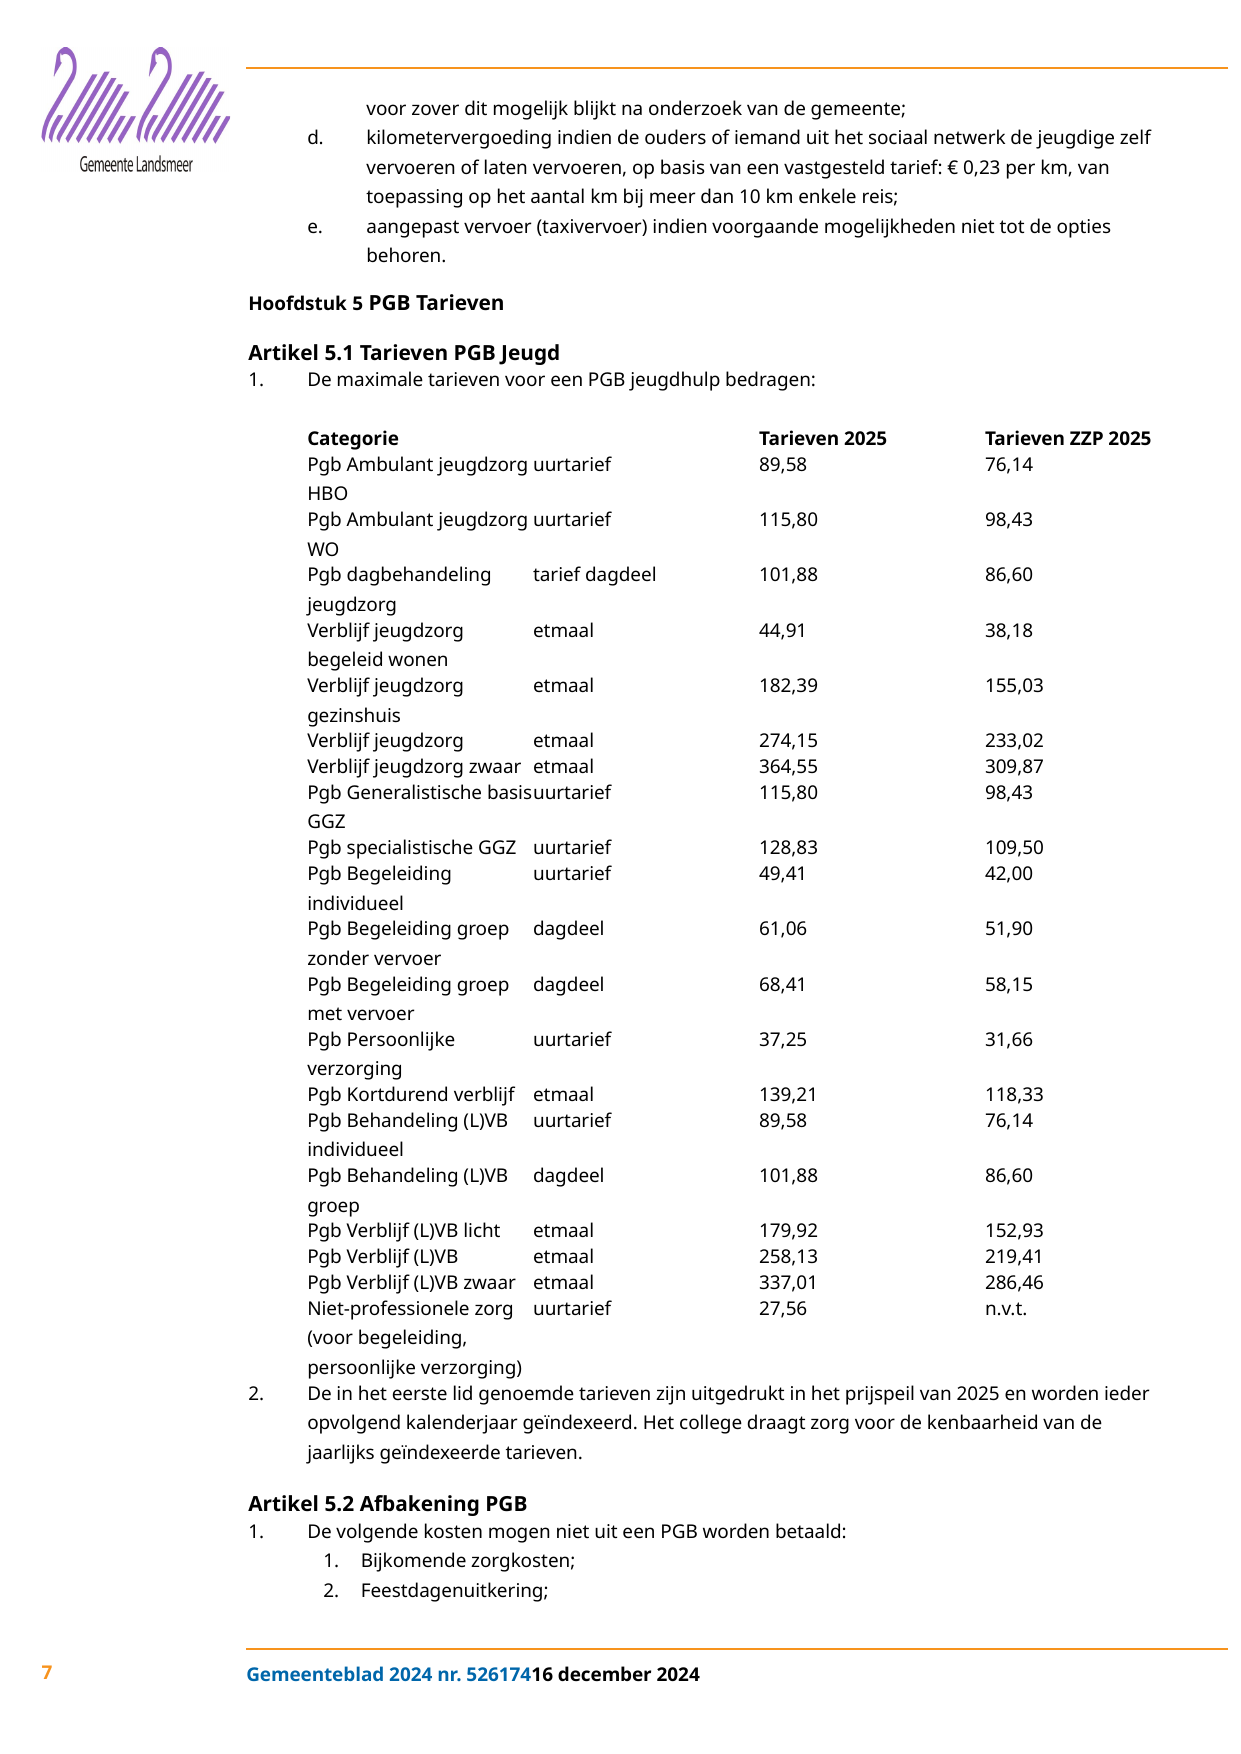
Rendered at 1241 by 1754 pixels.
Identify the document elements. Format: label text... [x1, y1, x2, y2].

table_cell 58,15 [985, 971, 1211, 1026]
table_cell 258,13 [759, 1244, 985, 1269]
table_cell uurtarief [533, 1107, 759, 1162]
table_cell 286,46 [985, 1269, 1211, 1295]
table_cell 233,02 [985, 728, 1211, 753]
table_cell Pgb Verblijf (L)VB [307, 1244, 533, 1269]
table_cell 44,91 [759, 617, 985, 672]
picture [41, 47, 231, 172]
table_cell etmaal [533, 617, 759, 672]
table_cell Pgb Ambulant jeugdzorg WO [307, 506, 533, 562]
table_cell Pgb Behandeling (L)VB groep [307, 1163, 533, 1218]
table_cell 179,92 [759, 1218, 985, 1243]
table_cell 76,14 [985, 1107, 1211, 1162]
table_cell uurtarief [533, 1026, 759, 1081]
table_cell 337,01 [759, 1269, 985, 1295]
list Feestdagenuitkering; [323, 1577, 1152, 1603]
table_cell tarief dagdeel [533, 562, 759, 617]
table_cell Pgb specialistische GGZ [307, 834, 533, 860]
table_cell Pgb Verblijf (L)VB licht [307, 1218, 533, 1243]
table_cell Verblijf jeugdzorg gezinshuis [307, 672, 533, 728]
table_cell Verblijf jeugdzorg begeleid wonen [307, 617, 533, 672]
table_cell 61,06 [759, 915, 985, 971]
table_cell dagdeel [533, 971, 759, 1026]
list De in het eerste lid genoemde tarieven zijn uitgedrukt in het prijspeil van 2025 en worden ieder opvolgend kalenderjaar geïndexeerd. Het college draagt zorg voor de kenbaarheid van de jaarlijks geïndexeerde tarieven. [248, 1380, 1152, 1465]
table_cell 115,80 [759, 779, 985, 834]
table_cell 49,41 [759, 860, 985, 915]
table_cell 109,50 [985, 834, 1211, 860]
table_cell Verblijf jeugdzorg [307, 728, 533, 753]
table_cell Pgb Ambulant jeugdzorg HBO [307, 451, 533, 506]
table_cell 118,33 [985, 1081, 1211, 1107]
table_cell Pgb Persoonlijke verzorging [307, 1026, 533, 1081]
table_cell Pgb Begeleiding individueel [307, 860, 533, 915]
table_cell 86,60 [985, 1163, 1211, 1218]
table_cell 182,39 [759, 672, 985, 728]
list kilometervergoeding indien de ouders of iemand uit het sociaal netwerk de jeugdige zelf vervoeren of laten vervoeren, op basis van een vastgesteld tarief: € 0,23 per km, van toepassing op het aantal km bij meer dan 10 km enkele reis; [307, 124, 1152, 209]
table_cell Pgb dagbehandeling jeugdzorg [307, 562, 533, 617]
table_cell uurtarief [533, 506, 759, 562]
table_cell etmaal [533, 672, 759, 728]
table_header [533, 425, 759, 451]
table_cell uurtarief [533, 834, 759, 860]
text Artikel 5.2 Afbakening PGB [248, 1489, 1152, 1518]
table_cell 42,00 [985, 860, 1211, 915]
list aangepast vervoer (taxivervoer) indien voorgaande mogelijkheden niet tot de opties behoren. [307, 213, 1152, 268]
table_header Tarieven 2025 [759, 425, 985, 451]
table_cell etmaal [533, 728, 759, 753]
table_header Tarieven ZZP 2025 [985, 425, 1211, 451]
table_cell uurtarief [533, 1295, 759, 1380]
list De maximale tarieven voor een PGB jeugdhulp bedragen: [248, 366, 1152, 392]
table_cell dagdeel [533, 1163, 759, 1218]
table_cell 38,18 [985, 617, 1211, 672]
table_cell Pgb Begeleiding groep met vervoer [307, 971, 533, 1026]
table_cell 274,15 [759, 728, 985, 753]
table_cell uurtarief [533, 779, 759, 834]
table_cell 68,41 [759, 971, 985, 1026]
table_cell 27,56 [759, 1295, 985, 1380]
table_cell 89,58 [759, 451, 985, 506]
table_cell 98,43 [985, 506, 1211, 562]
table_cell n.v.t. [985, 1295, 1211, 1380]
list voor zover dit mogelijk blijkt na onderzoek van de gemeente; [307, 95, 1152, 121]
table_cell 139,21 [759, 1081, 985, 1107]
table_cell 51,90 [985, 915, 1211, 971]
table_cell 128,83 [759, 834, 985, 860]
table_header Categorie [307, 425, 533, 451]
table_cell 364,55 [759, 753, 985, 779]
table_cell 152,93 [985, 1218, 1211, 1243]
table_cell uurtarief [533, 860, 759, 915]
table_cell 89,58 [759, 1107, 985, 1162]
table_cell 155,03 [985, 672, 1211, 728]
table_cell etmaal [533, 753, 759, 779]
table_cell 219,41 [985, 1244, 1211, 1269]
table_cell 98,43 [985, 779, 1211, 834]
table_cell Pgb Begeleiding groep zonder vervoer [307, 915, 533, 971]
list Bijkomende zorgkosten; [323, 1547, 1152, 1573]
table_cell uurtarief [533, 451, 759, 506]
table_cell Niet-professionele zorg (voor begeleiding, persoonlijke verzorging) [307, 1295, 533, 1380]
table_cell 76,14 [985, 451, 1211, 506]
table_cell Pgb Generalistische basis GGZ [307, 779, 533, 834]
list De volgende kosten mogen niet uit een PGB worden betaald: [248, 1518, 1152, 1544]
table_cell Pgb Verblijf (L)VB zwaar [307, 1269, 533, 1295]
table_cell etmaal [533, 1269, 759, 1295]
text Hoofdstuk 5 PGB Tarieven [248, 288, 1152, 317]
table_cell 31,66 [985, 1026, 1211, 1081]
table_cell etmaal [533, 1244, 759, 1269]
table_cell Pgb Behandeling (L)VB individueel [307, 1107, 533, 1162]
table_cell Pgb Kortdurend verblijf [307, 1081, 533, 1107]
table_cell etmaal [533, 1218, 759, 1243]
table_cell 309,87 [985, 753, 1211, 779]
table_cell 115,80 [759, 506, 985, 562]
table_cell 101,88 [759, 562, 985, 617]
table_cell 101,88 [759, 1163, 985, 1218]
table_cell etmaal [533, 1081, 759, 1107]
table_cell Verblijf jeugdzorg zwaar [307, 753, 533, 779]
table_cell 37,25 [759, 1026, 985, 1081]
table_cell 86,60 [985, 562, 1211, 617]
table_cell dagdeel [533, 915, 759, 971]
text Artikel 5.1 Tarieven PGB Jeugd [248, 338, 1152, 366]
